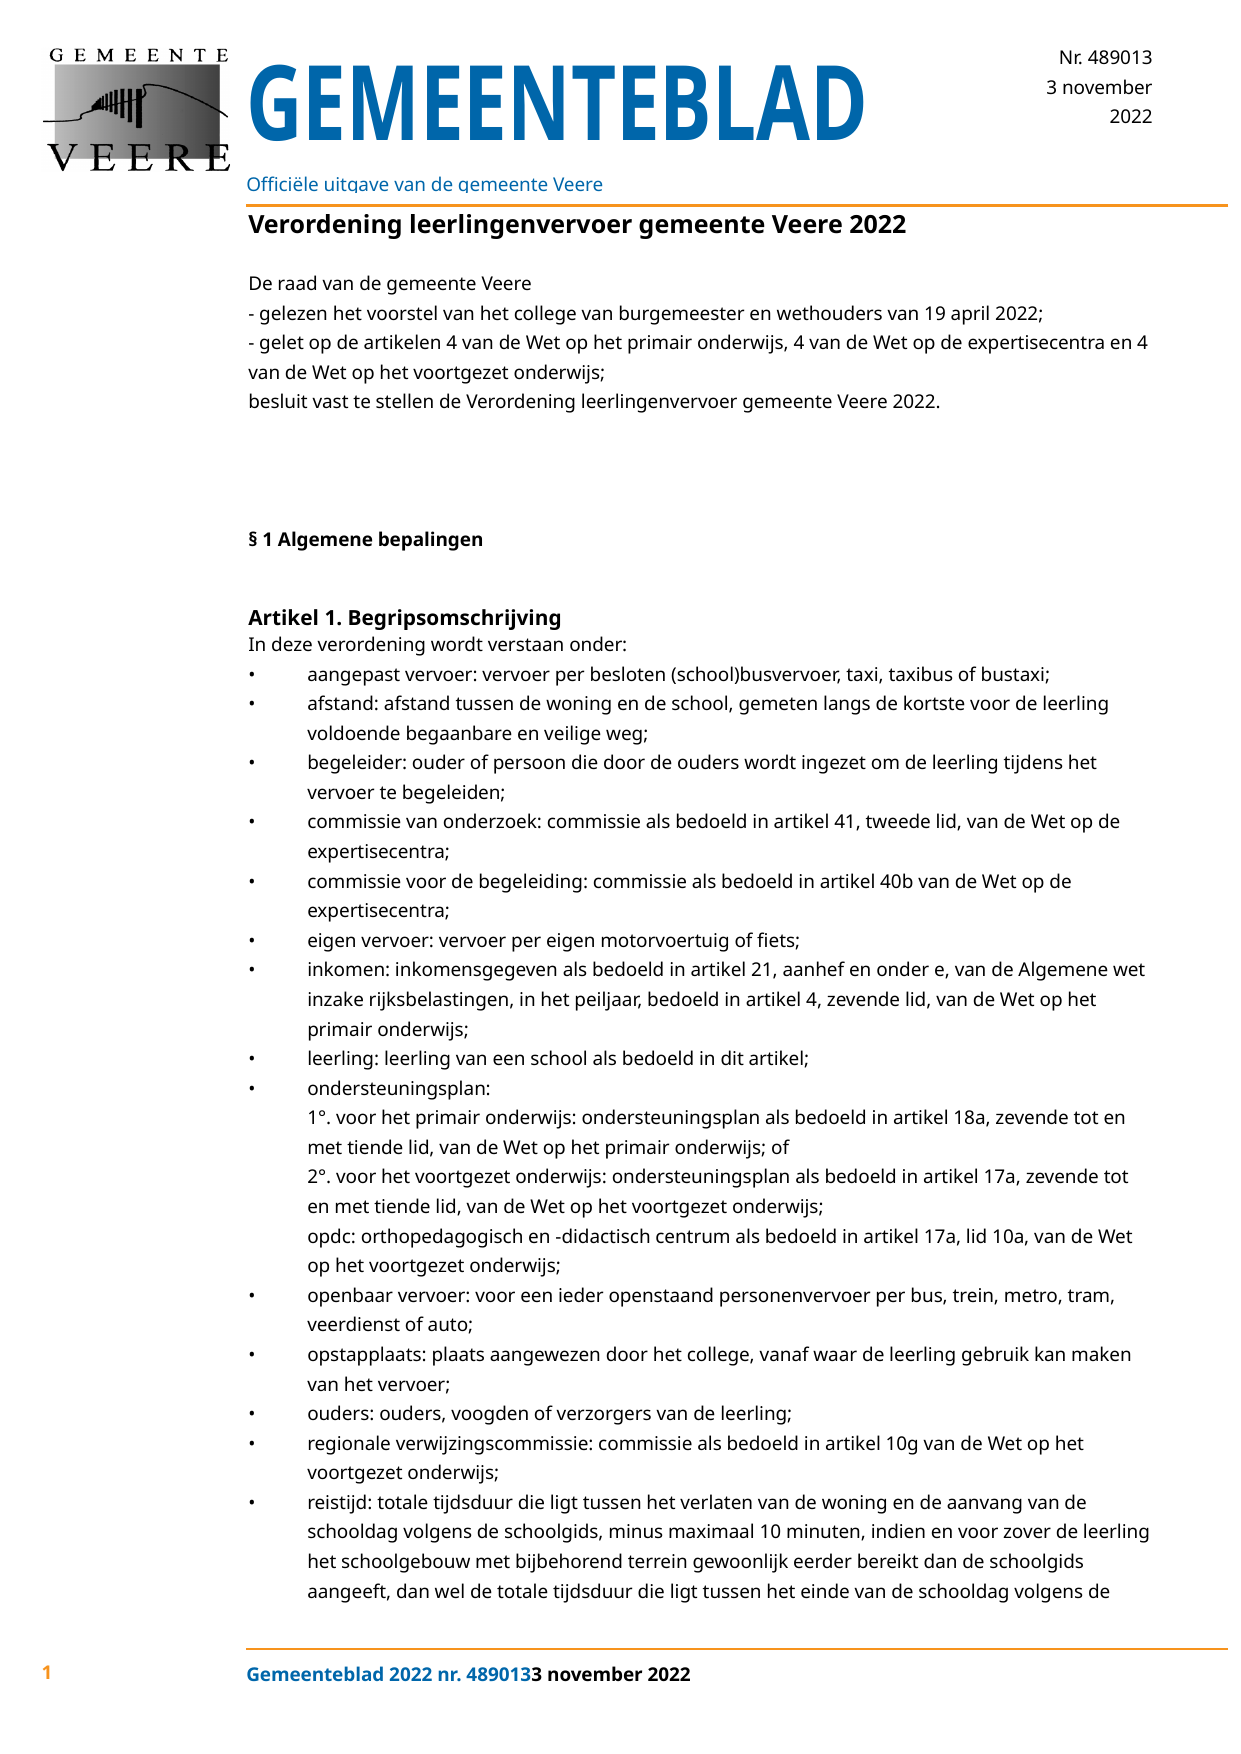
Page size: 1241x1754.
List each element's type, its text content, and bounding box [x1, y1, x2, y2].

list opdc: orthopedagogisch en -didactisch centrum als bedoeld in artikel 17a, lid 10a, van de Wet op het voortgezet onderwijs; [248, 1223, 1152, 1278]
list regionale verwijzingscommissie: commissie als bedoeld in artikel 10g van de Wet op het voortgezet onderwijs; [248, 1430, 1152, 1485]
text - gelezen het voorstel van het college van burgemeester en wethouders van 19 april 2022; [248, 300, 1152, 326]
list openbaar vervoer: voor een ieder openstaand personenvervoer per bus, trein, metro, tram, veerdienst of auto; [248, 1282, 1152, 1337]
list reistijd: totale tijdsduur die ligt tussen het verlaten van de woning en de aanvang van de schooldag volgens de schoolgids, minus maximaal 10 minuten, indien en voor zover de leerling het schoolgebouw met bijbehorend terrein gewoonlijk eerder bereikt dan de schoolgids aangeeft, dan wel de totale tijdsduur die ligt tussen het einde van de schooldag volgens de [248, 1489, 1152, 1604]
picture [41, 47, 231, 172]
list 2°. voor het voortgezet onderwijs: ondersteuningsplan als bedoeld in artikel 17a, zevende tot en met tiende lid, van de Wet op het voortgezet onderwijs; [248, 1164, 1152, 1219]
list afstand: afstand tussen de woning en de school, gemeten langs de kortste voor de leerling voldoende begaanbare en veilige weg; [248, 690, 1152, 746]
text besluit vast te stellen de Verordening leerlingenvervoer gemeente Veere 2022. [248, 389, 1152, 414]
list begeleider: ouder of persoon die door de ouders wordt ingezet om de leerling tijdens het vervoer te begeleiden; [248, 749, 1152, 805]
list commissie van onderzoek: commissie als bedoeld in artikel 41, tweede lid, van de Wet op de expertisecentra; [248, 809, 1152, 864]
text Verordening leerlingenvervoer gemeente Veere 2022 [248, 207, 1152, 241]
list ouders: ouders, voogden of verzorgers van de leerling; [248, 1400, 1152, 1426]
text - gelet op de artikelen 4 van de Wet op het primair onderwijs, 4 van de Wet op de expertisecentra en 4 van de Wet op het voortgezet onderwijs; [248, 329, 1152, 385]
text § 1 Algemene bepalingen [248, 527, 1152, 552]
text Artikel 1. Begripsomschrijving [248, 603, 1152, 631]
list 1°. voor het primair onderwijs: ondersteuningsplan als bedoeld in artikel 18a, zevende tot en met tiende lid, van de Wet op het primair onderwijs; of [248, 1104, 1152, 1160]
list opstapplaats: plaats aangewezen door het college, vanaf waar de leerling gebruik kan maken van het vervoer; [248, 1341, 1152, 1397]
list leerling: leerling van een school als bedoeld in dit artikel; [248, 1045, 1152, 1071]
list inkomen: inkomensgegeven als bedoeld in artikel 21, aanhef en onder e, van de Algemene wet inzake rijksbelastingen, in het peiljaar, bedoeld in artikel 4, zevende lid, van de Wet op het primair onderwijs; [248, 957, 1152, 1042]
text In deze verordening wordt verstaan onder: [248, 631, 1152, 657]
list aangepast vervoer: vervoer per besloten (school)busvervoer, taxi, taxibus of bustaxi; [248, 661, 1152, 687]
list eigen vervoer: vervoer per eigen motorvoertuig of fiets; [248, 927, 1152, 953]
list commissie voor de begeleiding: commissie als bedoeld in artikel 40b van de Wet op de expertisecentra; [248, 868, 1152, 923]
list ondersteuningsplan: [248, 1075, 1152, 1101]
text De raad van de gemeente Veere [248, 270, 1152, 296]
